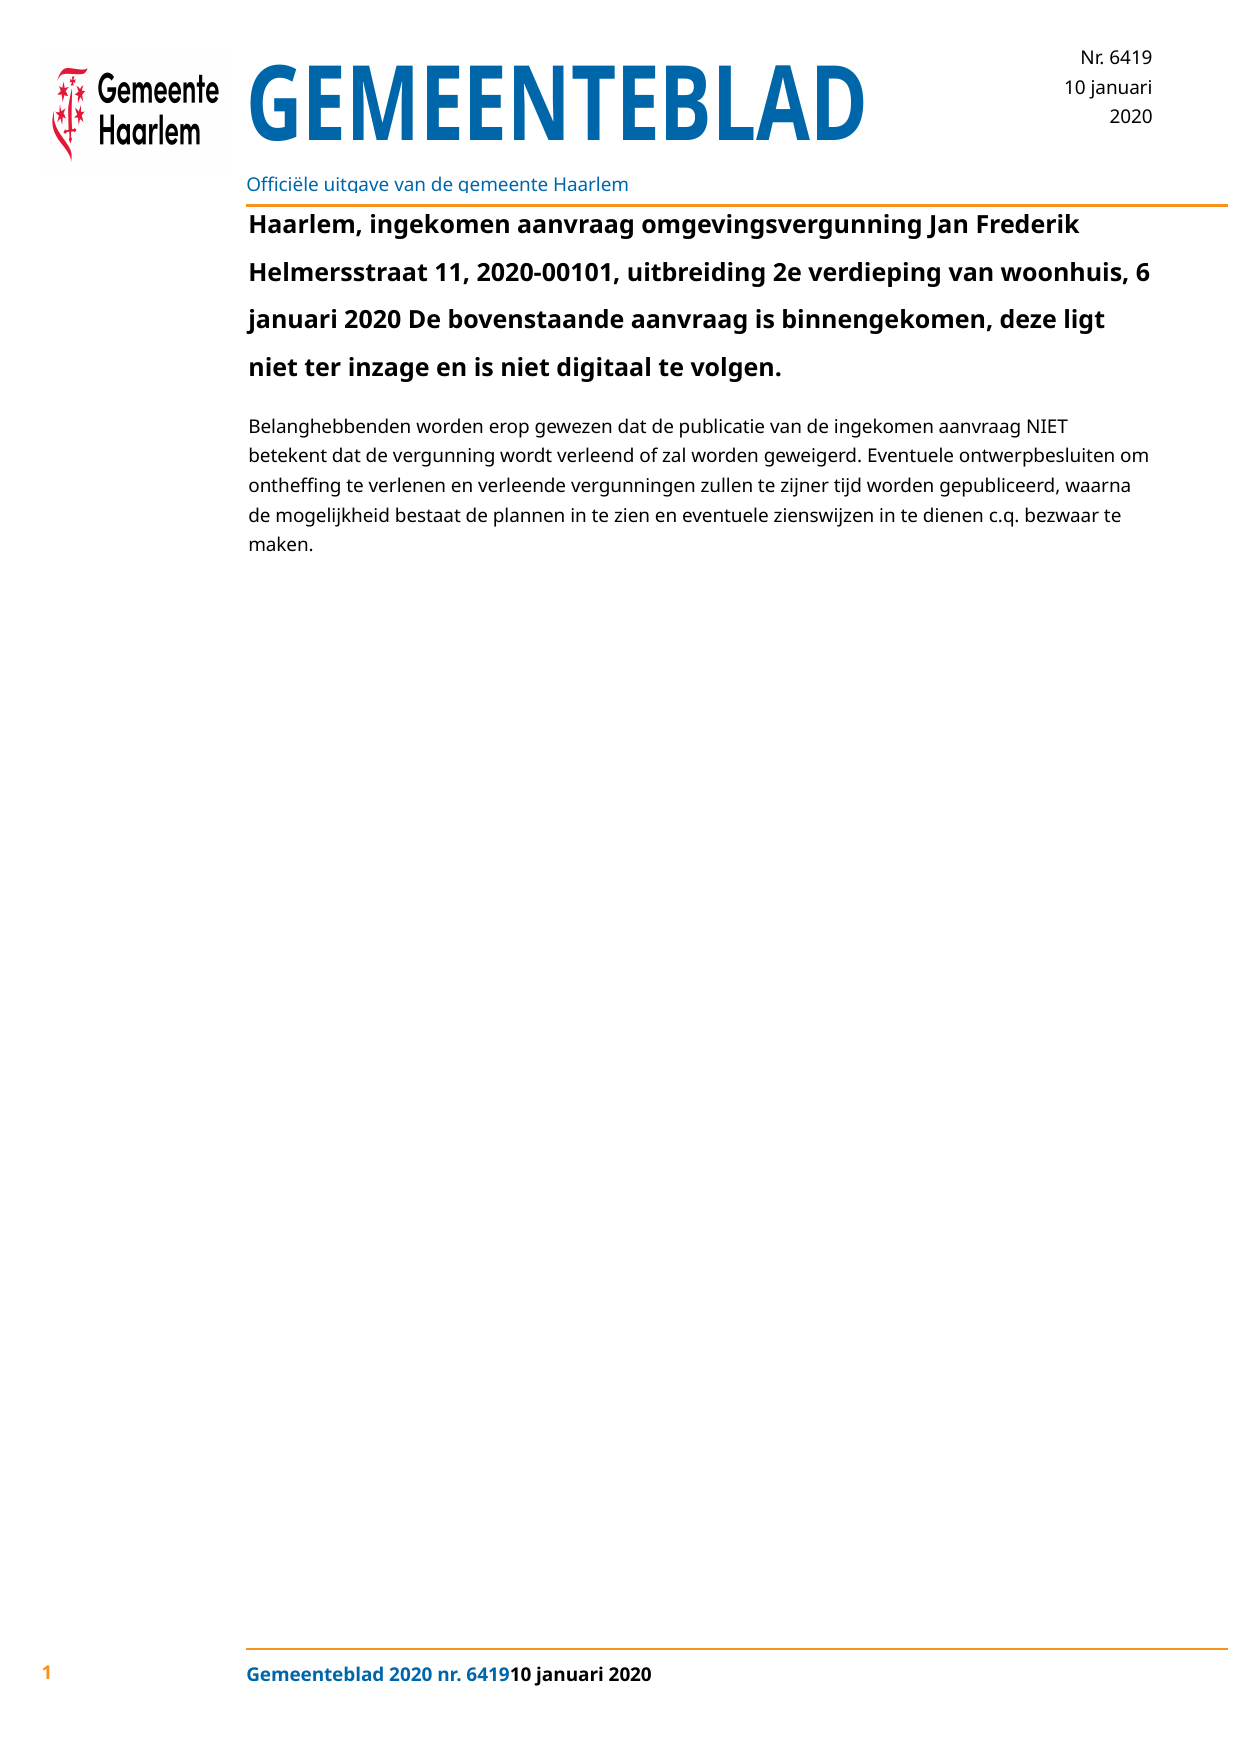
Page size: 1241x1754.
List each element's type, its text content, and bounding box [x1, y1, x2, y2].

picture [41, 47, 231, 172]
text Belanghebbenden worden erop gewezen dat de publicatie van de ingekomen aanvraag NIET betekent dat de vergunning wordt verleend of zal worden geweigerd. Eventuele ontwerpbesluiten om ontheffing te verlenen en verleende vergunningen zullen te zijner tijd worden gepubliceerd, waarna de mogelijkheid bestaat de plannen in te zien en eventuele zienswijzen in te dienen c.q. bezwaar te maken. [248, 413, 1152, 557]
text Haarlem, ingekomen aanvraag omgevingsvergunning Jan Frederik Helmersstraat 11, 2020-00101, uitbreiding 2e verdieping van woonhuis, 6 januari 2020 De bovenstaande aanvraag is binnengekomen, deze ligt niet ter inzage en is niet digitaal te volgen. [248, 207, 1152, 384]
